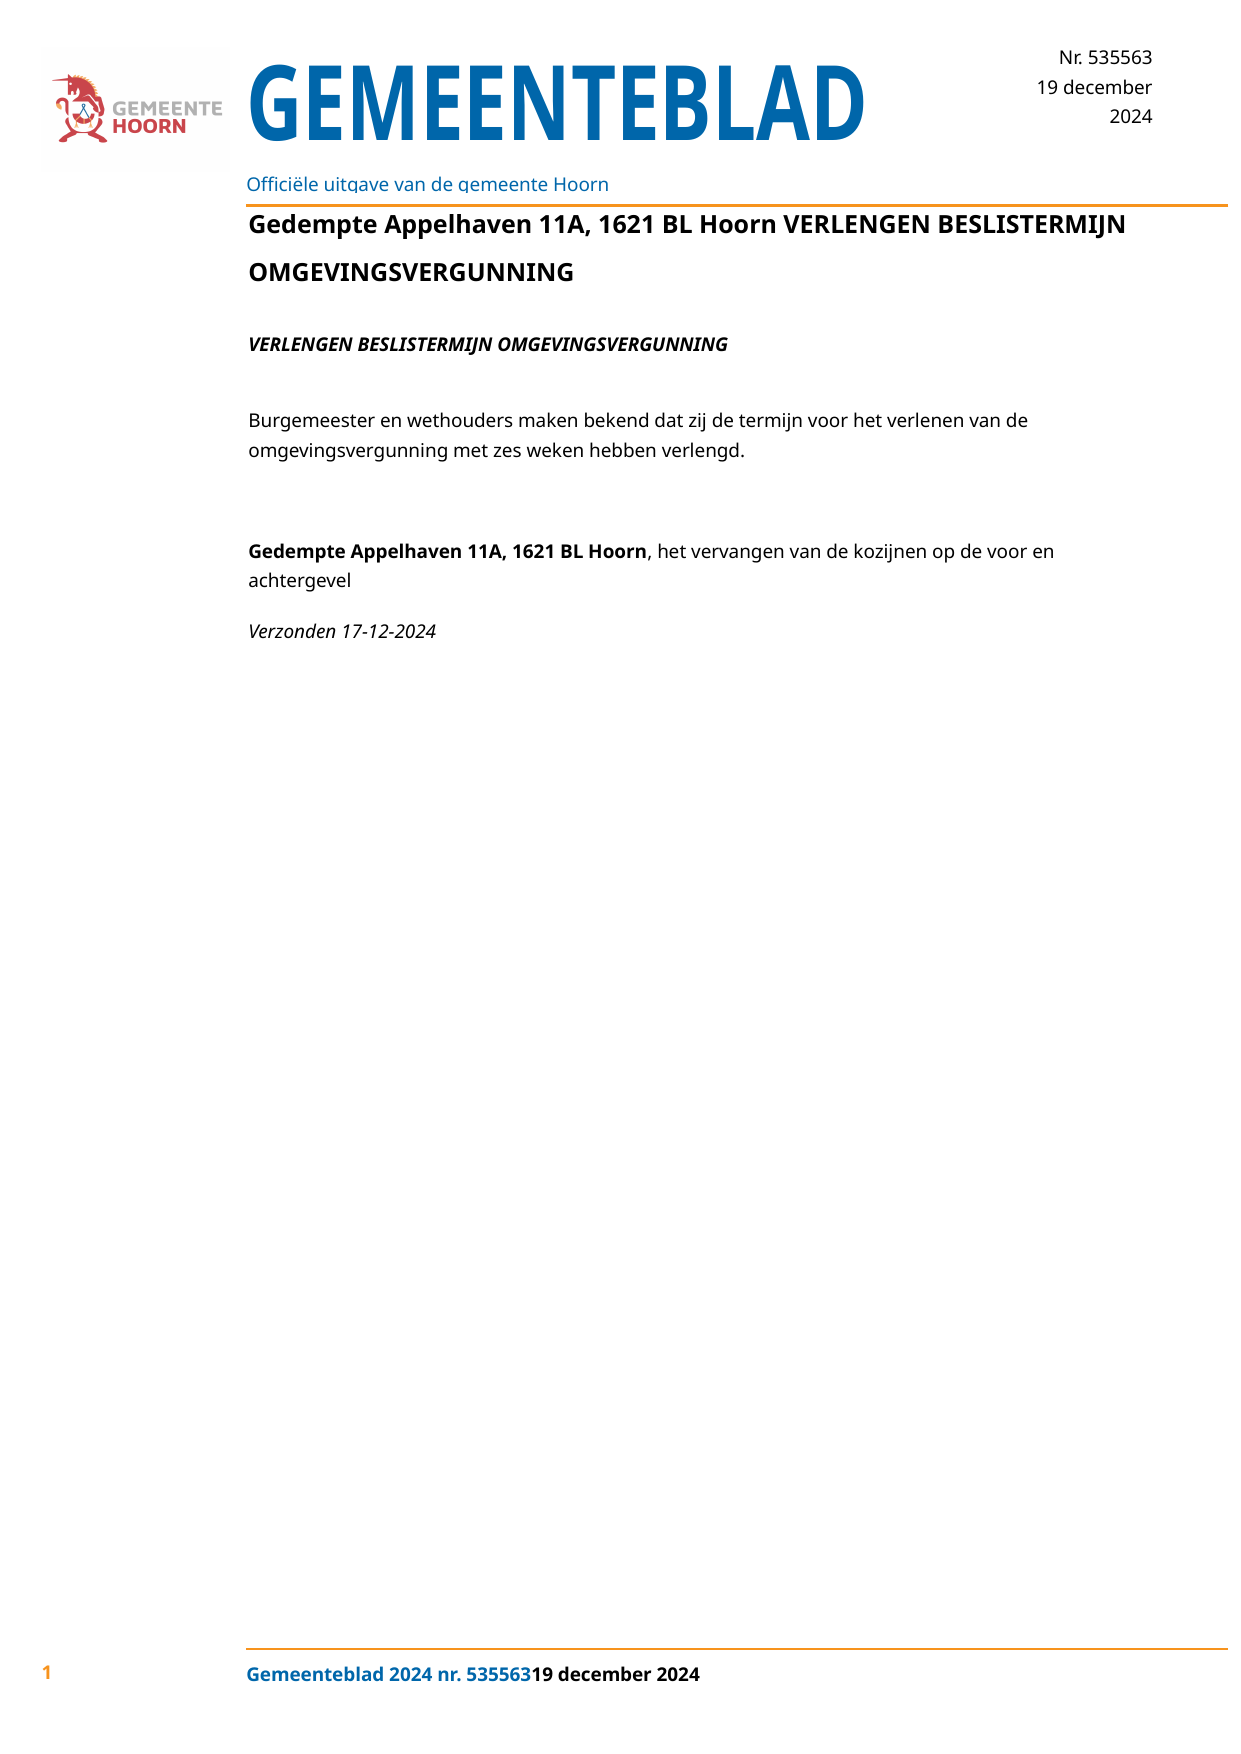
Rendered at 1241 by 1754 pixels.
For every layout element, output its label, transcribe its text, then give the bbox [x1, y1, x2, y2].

picture [41, 47, 231, 172]
text Gedempte Appelhaven 11A, 1621 BL Hoorn, het vervangen van de kozijnen op de voor en achtergevel [248, 538, 1152, 593]
text Burgemeester en wethouders maken bekend dat zij de termijn voor het verlenen van de omgevingsvergunning met zes weken hebben verlengd. [248, 408, 1152, 463]
text Verzonden 17-12-2024 [248, 618, 1152, 644]
text VERLENGEN BESLISTERMIJN OMGEVINGSVERGUNNING [248, 331, 1152, 357]
text Gedempte Appelhaven 11A, 1621 BL Hoorn VERLENGEN BESLISTERMIJN OMGEVINGSVERGUNNING [248, 207, 1152, 288]
